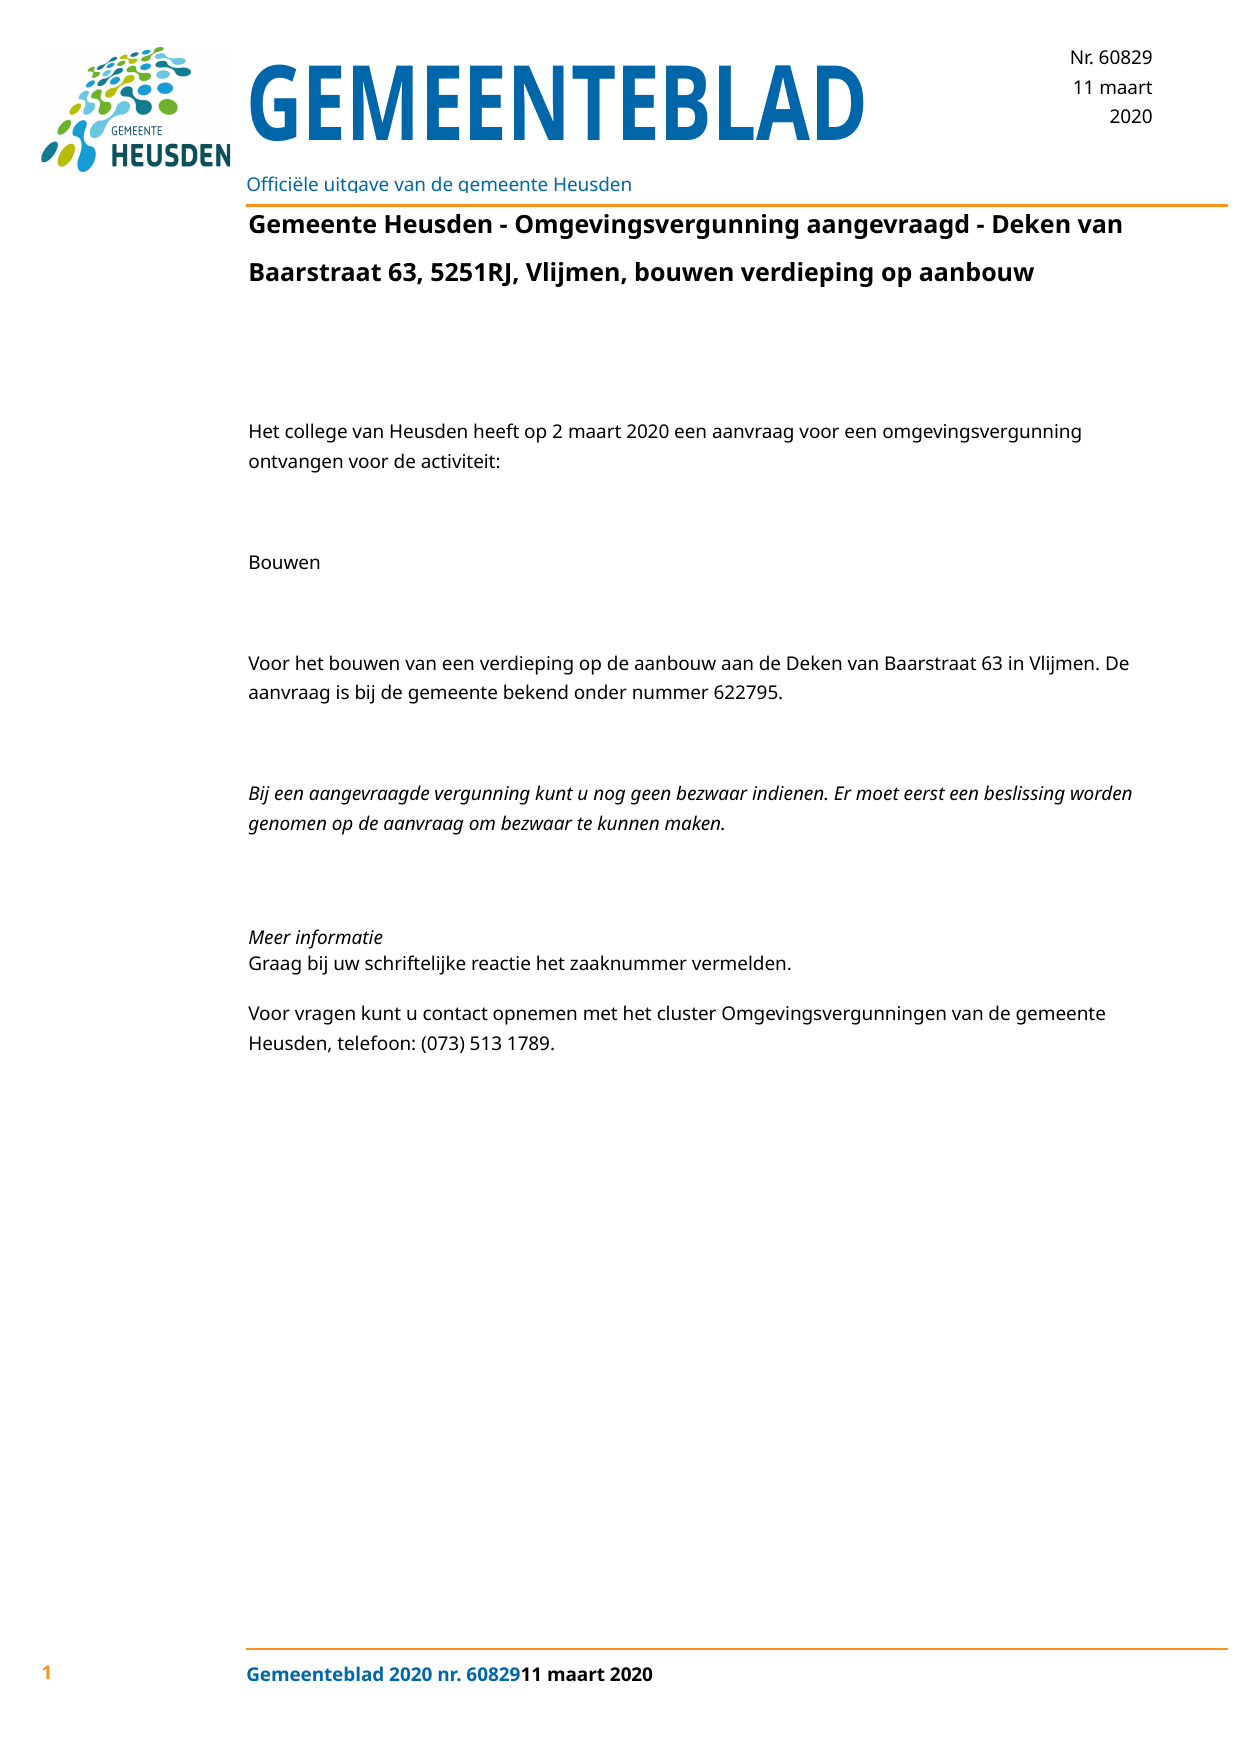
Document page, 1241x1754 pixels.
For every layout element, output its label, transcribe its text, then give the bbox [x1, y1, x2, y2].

text Het college van Heusden heeft op 2 maart 2020 een aanvraag voor een omgevingsvergunning ontvangen voor de activiteit: [248, 419, 1152, 474]
text Voor het bouwen van een verdieping op de aanbouw aan de Deken van Baarstraat 63 in Vlijmen. De aanvraag is bij de gemeente bekend onder nummer 622795. [248, 650, 1152, 705]
text Gemeente Heusden - Omgevingsvergunning aangevraagd - Deken van Baarstraat 63, 5251RJ, Vlijmen, bouwen verdieping op aanbouw [248, 207, 1152, 288]
picture [41, 47, 231, 172]
text Bouwen [248, 549, 1152, 575]
text Graag bij uw schriftelijke reactie het zaaknummer vermelden. [248, 950, 1152, 976]
text Meer informatie [248, 924, 1152, 950]
text Bij een aangevraagde vergunning kunt u nog geen bezwaar indienen. Er moet eerst een beslissing worden genomen op de aanvraag om bezwaar te kunnen maken. [248, 780, 1152, 836]
text Voor vragen kunt u contact opnemen met het cluster Omgevingsvergunningen van de gemeente Heusden, telefoon: (073) 513 1789. [248, 1001, 1152, 1056]
